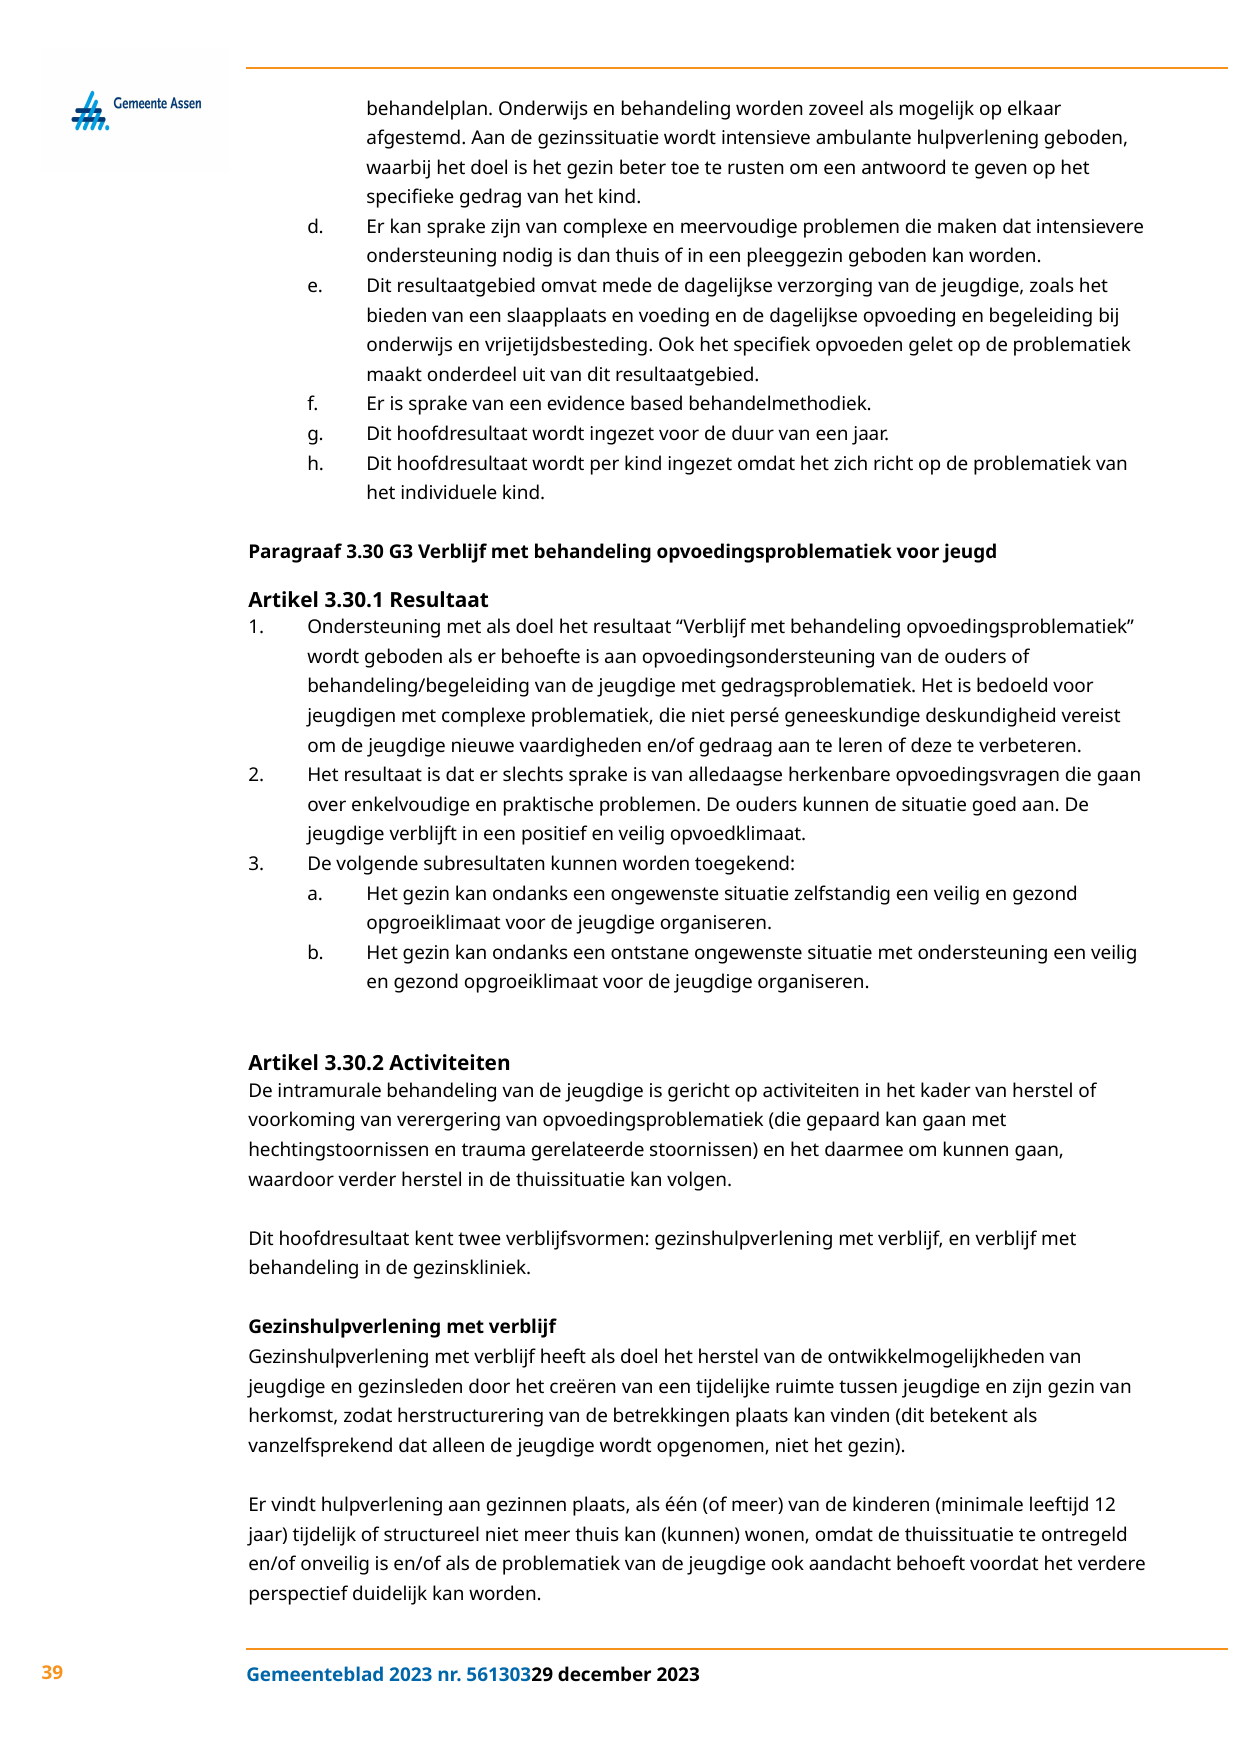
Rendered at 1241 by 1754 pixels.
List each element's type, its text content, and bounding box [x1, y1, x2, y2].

text Gezinshulpverlening met verblijf [248, 1314, 1152, 1339]
text Artikel 3.30.2 Activiteiten [248, 1048, 1152, 1077]
list Het resultaat is dat er slechts sprake is van alledaagse herkenbare opvoedingsvragen die gaan over enkelvoudige en praktische problemen. De ouders kunnen de situatie goed aan. De jeugdige verblijft in een positief en veilig opvoedklimaat. [248, 761, 1152, 846]
list De volgende subresultaten kunnen worden toegekend: [248, 850, 1152, 876]
list Dit hoofdresultaat wordt per kind ingezet omdat het zich richt op de problematiek van het individuele kind. [307, 450, 1152, 505]
list Het gezin kan ondanks een ontstane ongewenste situatie met ondersteuning een veilig en gezond opgroeiklimaat voor de jeugdige organiseren. [307, 939, 1152, 994]
text De intramurale behandeling van de jeugdige is gericht op activiteiten in het kader van herstel of voorkoming van verergering van opvoedingsproblematiek (die gepaard kan gaan met hechtingstoornissen en trauma gerelateerde stoornissen) en het daarmee om kunnen gaan, waardoor verder herstel in de thuissituatie kan volgen. [248, 1077, 1152, 1191]
picture [41, 47, 231, 172]
list Ondersteuning met als doel het resultaat “Verblijf met behandeling opvoedingsproblematiek” wordt geboden als er behoefte is aan opvoedingsondersteuning van de ouders of behandeling/begeleiding van de jeugdige met gedragsproblematiek. Het is bedoeld voor jeugdigen met complexe problematiek, die niet persé geneeskundige deskundigheid vereist om de jeugdige nieuwe vaardigheden en/of gedraag aan te leren of deze te verbeteren. [248, 613, 1152, 758]
text Artikel 3.30.1 Resultaat [248, 585, 1152, 613]
list Het gezin kan ondanks een ongewenste situatie zelfstandig een veilig en gezond opgroeiklimaat voor de jeugdige organiseren. [307, 880, 1152, 935]
list Er is sprake van een evidence based behandelmethodiek. [307, 391, 1152, 416]
list Dit hoofdresultaat wordt ingezet voor de duur van een jaar. [307, 420, 1152, 446]
text Paragraaf 3.30 G3 Verblijf met behandeling opvoedingsproblematiek voor jeugd [248, 538, 1152, 564]
list Dit resultaatgebied omvat mede de dagelijkse verzorging van de jeugdige, zoals het bieden van een slaapplaats en voeding en de dagelijkse opvoeding en begeleiding bij onderwijs en vrijetijdsbesteding. Ook het specifiek opvoeden gelet op de problematiek maakt onderdeel uit van dit resultaatgebied. [307, 272, 1152, 387]
text Dit hoofdresultaat kent twee verblijfsvormen: gezinshulpverlening met verblijf, en verblijf met behandeling in de gezinskliniek. [248, 1225, 1152, 1280]
text Gezinshulpverlening met verblijf heeft als doel het herstel van de ontwikkelmogelijkheden van jeugdige en gezinsleden door het creëren van een tijdelijke ruimte tussen jeugdige en zijn gezin van herkomst, zodat herstructurering van de betrekkingen plaats kan vinden (dit betekent als vanzelfsprekend dat alleen de jeugdige wordt opgenomen, niet het gezin). [248, 1343, 1152, 1458]
list Er kan sprake zijn van complexe en meervoudige problemen die maken dat intensievere ondersteuning nodig is dan thuis of in een pleeggezin geboden kan worden. [307, 213, 1152, 268]
text Er vindt hulpverlening aan gezinnen plaats, als één (of meer) van de kinderen (minimale leeftijd 12 jaar) tijdelijk of structureel niet meer thuis kan (kunnen) wonen, omdat de thuissituatie te ontregeld en/of onveilig is en/of als de problematiek van de jeugdige ook aandacht behoeft voordat het verdere perspectief duidelijk kan worden. [248, 1491, 1152, 1606]
list behandelplan. Onderwijs en behandeling worden zoveel als mogelijk op elkaar afgestemd. Aan de gezinssituatie wordt intensieve ambulante hulpverlening geboden, waarbij het doel is het gezin beter toe te rusten om een antwoord te geven op het specifieke gedrag van het kind. [307, 95, 1152, 209]
